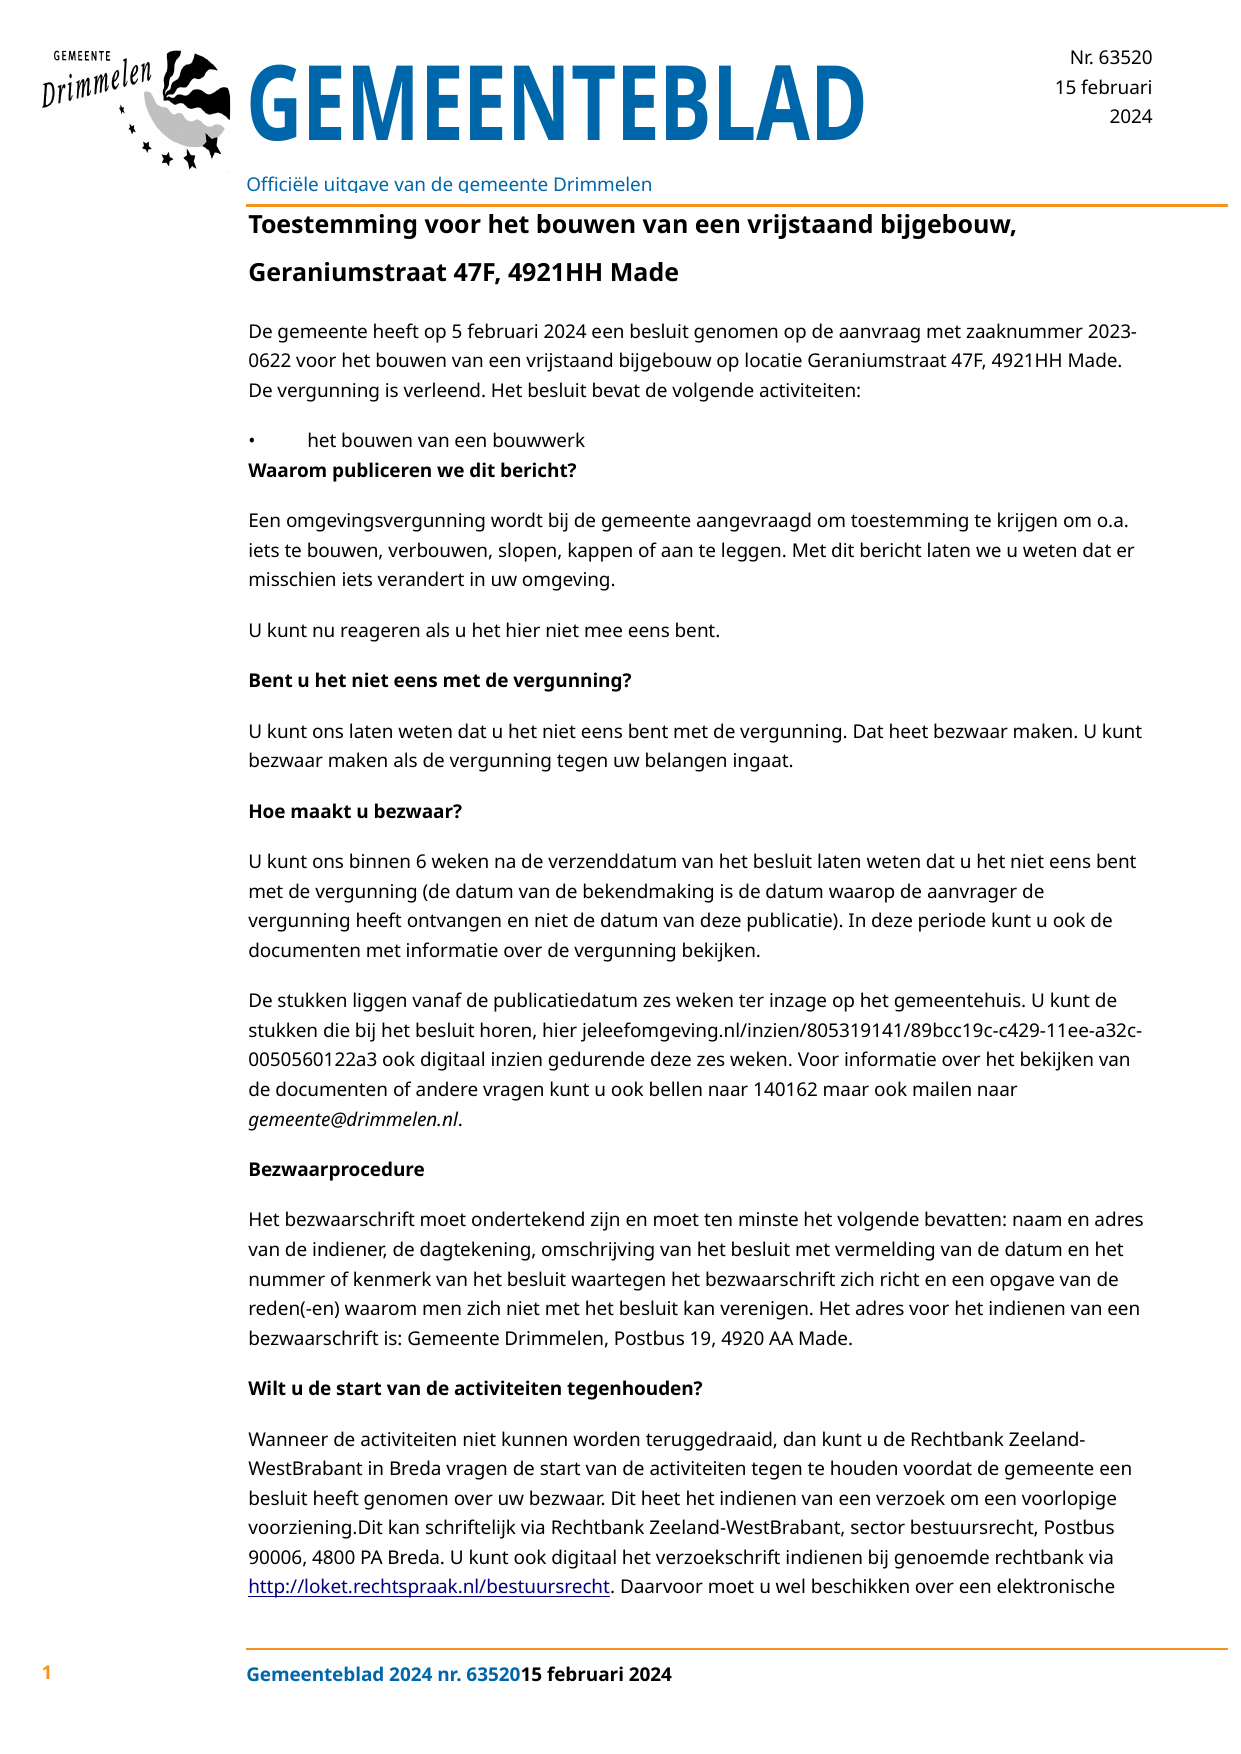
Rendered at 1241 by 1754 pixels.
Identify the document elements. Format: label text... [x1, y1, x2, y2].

text Het bezwaarschrift moet ondertekend zijn en moet ten minste het volgende bevatten: naam en adres van de indiener, de dagtekening, omschrijving van het besluit met vermelding van de datum en het nummer of kenmerk van het besluit waartegen het bezwaarschrift zich richt en een opgave van de reden(-en) waarom men zich niet met het besluit kan verenigen. Het adres voor het indienen van een bezwaarschrift is: Gemeente Drimmelen, Postbus 19, 4920 AA Made. [248, 1207, 1152, 1351]
text De stukken liggen vanaf de publicatiedatum zes weken ter inzage op het gemeentehuis. U kunt de stukken die bij het besluit horen, hier jeleefomgeving.nl/inzien/805319141/89bcc19c-c429-11ee-a32c-0050560122a3 ook digitaal inzien gedurende deze zes weken. Voor informatie over het bekijken van de documenten of andere vragen kunt u ook bellen naar 140162 maar ook mailen naar gemeente@drimmelen.nl. [248, 987, 1152, 1132]
text Een omgevingsvergunning wordt bij de gemeente aangevraagd om toestemming te krijgen om o.a. iets te bouwen, verbouwen, slopen, kappen of aan te leggen. Met dit bericht laten we u weten dat er misschien iets verandert in uw omgeving. [248, 507, 1152, 592]
text U kunt ons binnen 6 weken na de verzenddatum van het besluit laten weten dat u het niet eens bent met de vergunning (de datum van de bekendmaking is de datum waarop de aanvrager de vergunning heeft ontvangen en niet de datum van deze publicatie). In deze periode kunt u ook de documenten met informatie over de vergunning bekijken. [248, 848, 1152, 963]
picture [41, 47, 231, 172]
text Wanneer de activiteiten niet kunnen worden teruggedraaid, dan kunt u de Rechtbank Zeeland-WestBrabant in Breda vragen de start van de activiteiten tegen te houden voordat de gemeente een besluit heeft genomen over uw bezwaar. Dit heet het indienen van een verzoek om een voorlopige voorziening.Dit kan schriftelijk via Rechtbank Zeeland-WestBrabant, sector bestuursrecht, Postbus 90006, 4800 PA Breda. U kunt ook digitaal het verzoekschrift indienen bij genoemde rechtbank via http://loket.rechtspraak.nl/bestuursrecht. Daarvoor moet u wel beschikken over een elektronische [248, 1426, 1152, 1599]
text Hoe maakt u bezwaar? [248, 798, 1152, 824]
text Toestemming voor het bouwen van een vrijstaand bijgebouw, Geraniumstraat 47F, 4921HH Made [248, 207, 1152, 288]
text Bent u het niet eens met de vergunning? [248, 667, 1152, 693]
list het bouwen van een bouwwerk [248, 427, 1152, 453]
text De gemeente heeft op 5 februari 2024 een besluit genomen op de aanvraag met zaaknummer 2023-0622 voor het bouwen van een vrijstaand bijgebouw op locatie Geraniumstraat 47F, 4921HH Made. De vergunning is verleend. Het besluit bevat de volgende activiteiten: [248, 318, 1152, 403]
text Waarom publiceren we dit bericht? [248, 457, 1152, 483]
text U kunt nu reageren als u het hier niet mee eens bent. [248, 617, 1152, 643]
text U kunt ons laten weten dat u het niet eens bent met de vergunning. Dat heet bezwaar maken. U kunt bezwaar maken als de vergunning tegen uw belangen ingaat. [248, 718, 1152, 773]
text Bezwaarprocedure [248, 1156, 1152, 1182]
text Wilt u de start van de activiteiten tegenhouden? [248, 1375, 1152, 1401]
